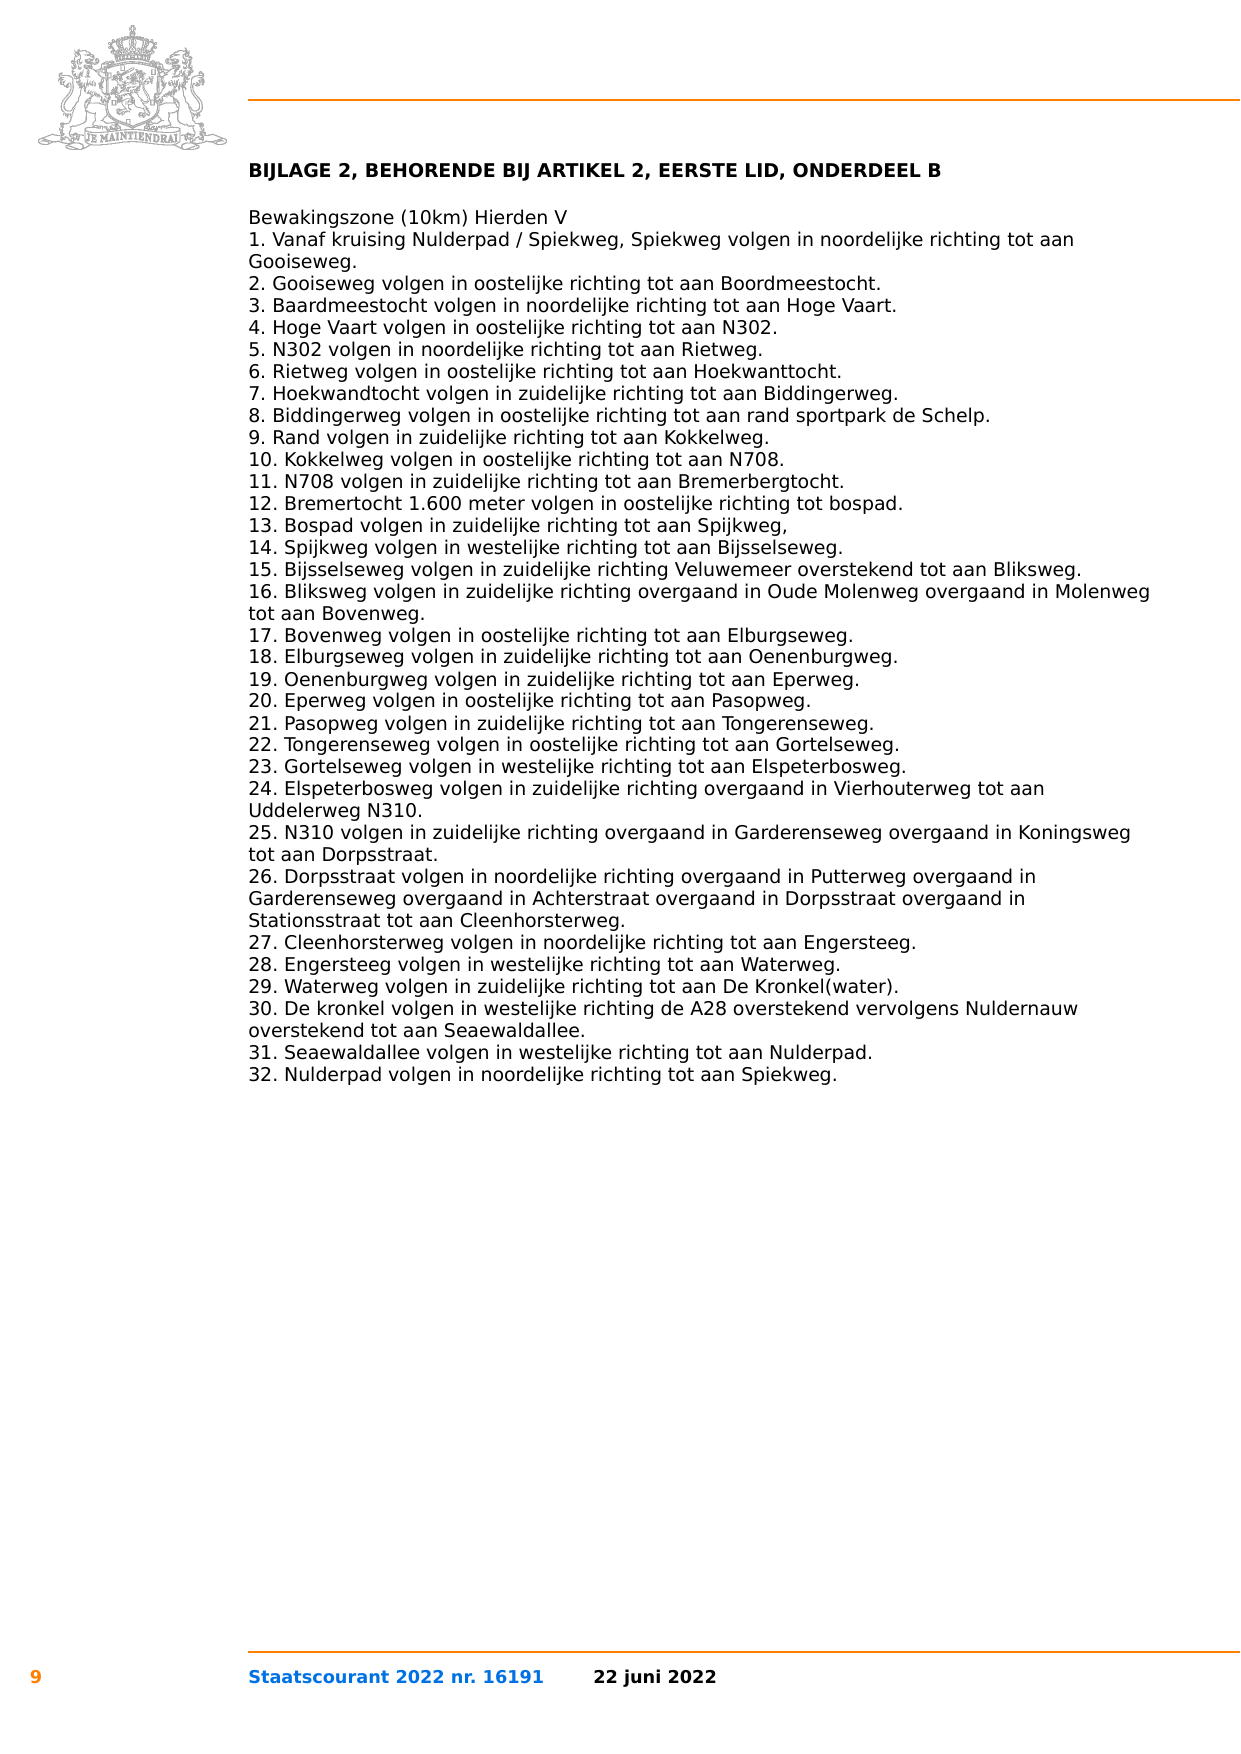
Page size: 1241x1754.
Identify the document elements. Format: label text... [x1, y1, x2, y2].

text 8. Biddingerweg volgen in oostelijke richting tot aan rand sportpark de Schelp. [248, 405, 1163, 427]
text 24. Elspeterbosweg volgen in zuidelijke richting overgaand in Vierhouterweg tot aan Uddelerweg N310. [248, 778, 1163, 822]
text 20. Eperweg volgen in oostelijke richting tot aan Pasopweg. [248, 690, 1163, 712]
text 11. N708 volgen in zuidelijke richting tot aan Bremerbergtocht. [248, 471, 1163, 493]
text 17. Bovenweg volgen in oostelijke richting tot aan Elburgseweg. [248, 624, 1163, 646]
subtitle Bewakingszone (10km) Hierden V [248, 207, 1163, 229]
text 26. Dorpsstraat volgen in noordelijke richting overgaand in Putterweg overgaand in Garderenseweg overgaand in Achterstraat overgaand in Dorpsstraat overgaand in Stationsstraat tot aan Cleenhorsterweg. [248, 866, 1163, 932]
subtitle BIJLAGE 2, BEHORENDE BIJ ARTIKEL 2, EERSTE LID, ONDERDEEL B [248, 160, 1163, 182]
text 25. N310 volgen in zuidelijke richting overgaand in Garderenseweg overgaand in Koningsweg tot aan Dorpsstraat. [248, 822, 1163, 866]
text 10. Kokkelweg volgen in oostelijke richting tot aan N708. [248, 449, 1163, 471]
text 1. Vanaf kruising Nulderpad / Spiekweg, Spiekweg volgen in noordelijke richting tot aan Gooiseweg. [248, 229, 1163, 273]
text 4. Hoge Vaart volgen in oostelijke richting tot aan N302. [248, 317, 1163, 339]
text 23. Gortelseweg volgen in westelijke richting tot aan Elspeterbosweg. [248, 756, 1163, 778]
text 9. Rand volgen in zuidelijke richting tot aan Kokkelweg. [248, 427, 1163, 449]
text 6. Rietweg volgen in oostelijke richting tot aan Hoekwanttocht. [248, 361, 1163, 383]
picture [38, 25, 227, 150]
text 30. De kronkel volgen in westelijke richting de A28 overstekend vervolgens Nuldernauw overstekend tot aan Seaewaldallee. [248, 998, 1163, 1042]
text 3. Baardmeestocht volgen in noordelijke richting tot aan Hoge Vaart. [248, 295, 1163, 317]
text 31. Seaewaldallee volgen in westelijke richting tot aan Nulderpad. [248, 1042, 1163, 1064]
text 13. Bospad volgen in zuidelijke richting tot aan Spijkweg, [248, 514, 1163, 537]
text 2. Gooiseweg volgen in oostelijke richting tot aan Boordmeestocht. [248, 273, 1163, 295]
text 14. Spijkweg volgen in westelijke richting tot aan Bijsselseweg. [248, 537, 1163, 558]
text 7. Hoekwandtocht volgen in zuidelijke richting tot aan Biddingerweg. [248, 383, 1163, 405]
text 22. Tongerenseweg volgen in oostelijke richting tot aan Gortelseweg. [248, 734, 1163, 756]
text 19. Oenenburgweg volgen in zuidelijke richting tot aan Eperweg. [248, 668, 1163, 690]
text 15. Bijsselseweg volgen in zuidelijke richting Veluwemeer overstekend tot aan Bliksweg. [248, 558, 1163, 581]
text 28. Engersteeg volgen in westelijke richting tot aan Waterweg. [248, 954, 1163, 976]
text 32. Nulderpad volgen in noordelijke richting tot aan Spiekweg. [248, 1064, 1163, 1086]
text 5. N302 volgen in noordelijke richting tot aan Rietweg. [248, 339, 1163, 361]
text 29. Waterweg volgen in zuidelijke richting tot aan De Kronkel(water). [248, 976, 1163, 998]
text 12. Bremertocht 1.600 meter volgen in oostelijke richting tot bospad. [248, 493, 1163, 514]
text 27. Cleenhorsterweg volgen in noordelijke richting tot aan Engersteeg. [248, 932, 1163, 954]
text 18. Elburgseweg volgen in zuidelijke richting tot aan Oenenburgweg. [248, 646, 1163, 668]
text 21. Pasopweg volgen in zuidelijke richting tot aan Tongerenseweg. [248, 712, 1163, 734]
text 16. Bliksweg volgen in zuidelijke richting overgaand in Oude Molenweg overgaand in Molenweg tot aan Bovenweg. [248, 581, 1163, 624]
